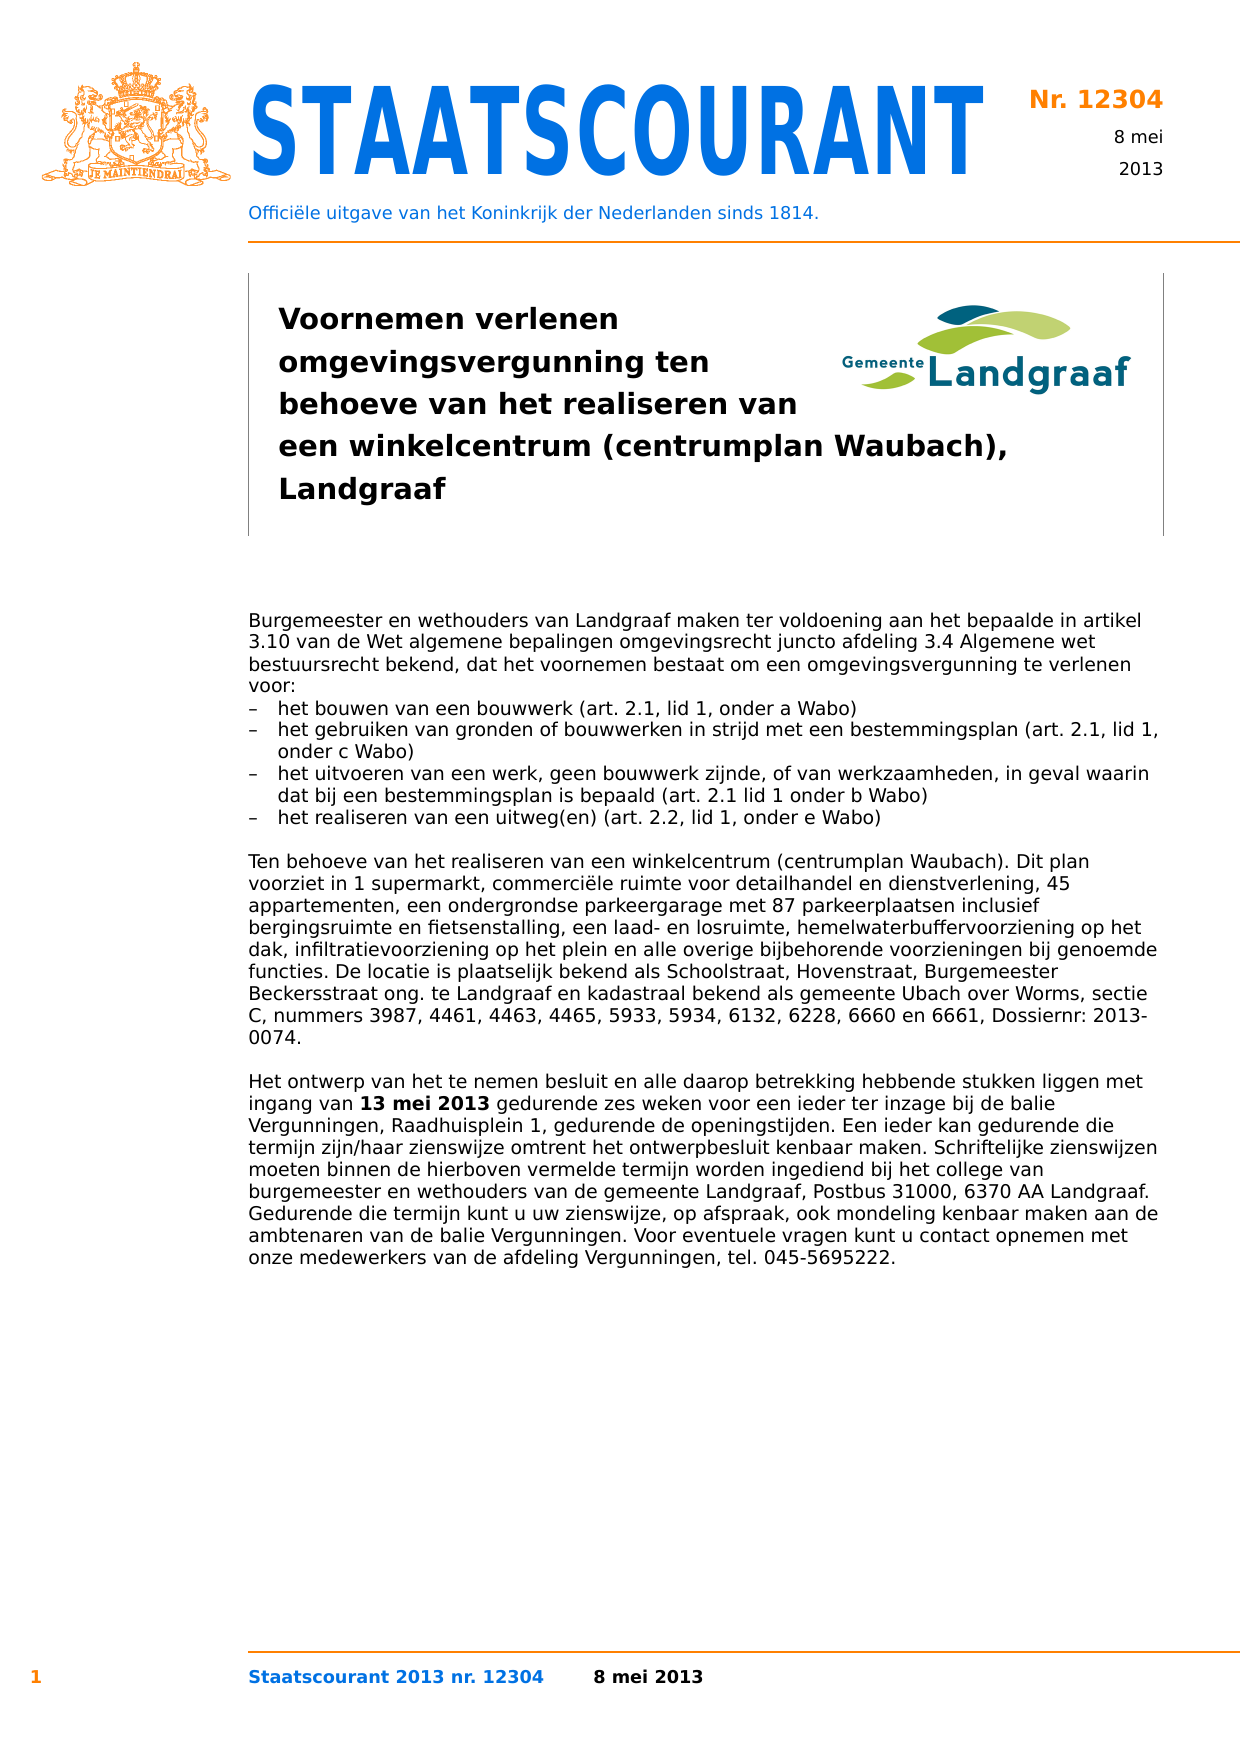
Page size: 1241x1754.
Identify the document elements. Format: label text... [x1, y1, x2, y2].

text – het uitvoeren van een werk, geen bouwwerk zijnde, of van werkzaamheden, in geval waarin dat bij een bestemmingsplan is bepaald (art. 2.1 lid 1 onder b Wabo) [248, 763, 1163, 807]
table_cell Officiële uitgave van het Koninkrijk der Nederlanden sinds 1814. [248, 203, 1240, 241]
picture [41, 62, 231, 186]
text – het realiseren van een uitweg(en) (art. 2.2, lid 1, onder e Wabo) [248, 807, 1163, 829]
picture [838, 302, 1134, 397]
text Het ontwerp van het te nemen besluit en alle daarop betrekking hebbende stukken liggen met ingang van 13 mei 2013 gedurende zes weken voor een ieder ter inzage bij de balie Vergunningen, Raadhuisplein 1, gedurende de openingstijden. Een ieder kan gedurende die termijn zijn/haar zienswijze omtrent het ontwerpbesluit kenbaar maken. Schriftelijke zienswijzen moeten binnen de hierboven vermelde termijn worden ingediend bij het college van burgemeester en wethouders van de gemeente Landgraaf, Postbus 31000, 6370 AA Landgraaf. Gedurende die termijn kunt u uw zienswijze, op afspraak, ook mondeling kenbaar maken aan de ambtenaren van de balie Vergunningen. Voor eventuele vragen kunt u contact opnemen met onze medewerkers van de afdeling Vergunningen, tel. 045-5695222. [248, 1071, 1163, 1269]
table_header STAATSCOURANT [248, 62, 998, 203]
table_cell 2013 [998, 153, 1240, 203]
text – het gebruiken van gronden of bouwwerken in strijd met een bestemmingsplan (art. 2.1, lid 1, onder c Wabo) [248, 719, 1163, 763]
text Ten behoeve van het realiseren van een winkelcentrum (centrumplan Waubach). Dit plan voorziet in 1 supermarkt, commerciële ruimte voor detailhandel en dienstverlening, 45 appartementen, een ondergrondse parkeergarage met 87 parkeerplaatsen inclusief bergingsruimte en fietsenstalling, een laad- en losruimte, hemelwaterbuffervoorziening op het dak, infiltratievoorziening op het plein en alle overige bijbehorende voorzieningen bij genoemde functies. De locatie is plaatselijk bekend als Schoolstraat, Hovenstraat, Burgemeester Beckersstraat ong. te Landgraaf en kadastraal bekend als gemeente Ubach over Worms, sectie C, nummers 3987, 4461, 4463, 4465, 5933, 5934, 6132, 6228, 6660 en 6661, Dossiernr: 2013-0074. [248, 851, 1163, 1049]
table_cell 8 mei [998, 121, 1240, 153]
text – het bouwen van een bouwwerk (art. 2.1, lid 1, onder a Wabo) [248, 697, 1163, 719]
text Burgemeester en wethouders van Landgraaf maken ter voldoening aan het bepaalde in artikel 3.10 van de Wet algemene bepalingen omgevingsrecht juncto afdeling 3.4 Algemene wet bestuursrecht bekend, dat het voornemen bestaat om een omgevingsvergunning te verlenen voor: [248, 609, 1163, 697]
table_header Nr. 12304 [998, 62, 1240, 121]
subtitle Voornemen verlenen omgevingsvergunning ten behoeve van het realiseren van een winkelcentrum (centrumplan Waubach), Landgraaf [249, 273, 1163, 536]
table_header [25, 62, 248, 241]
